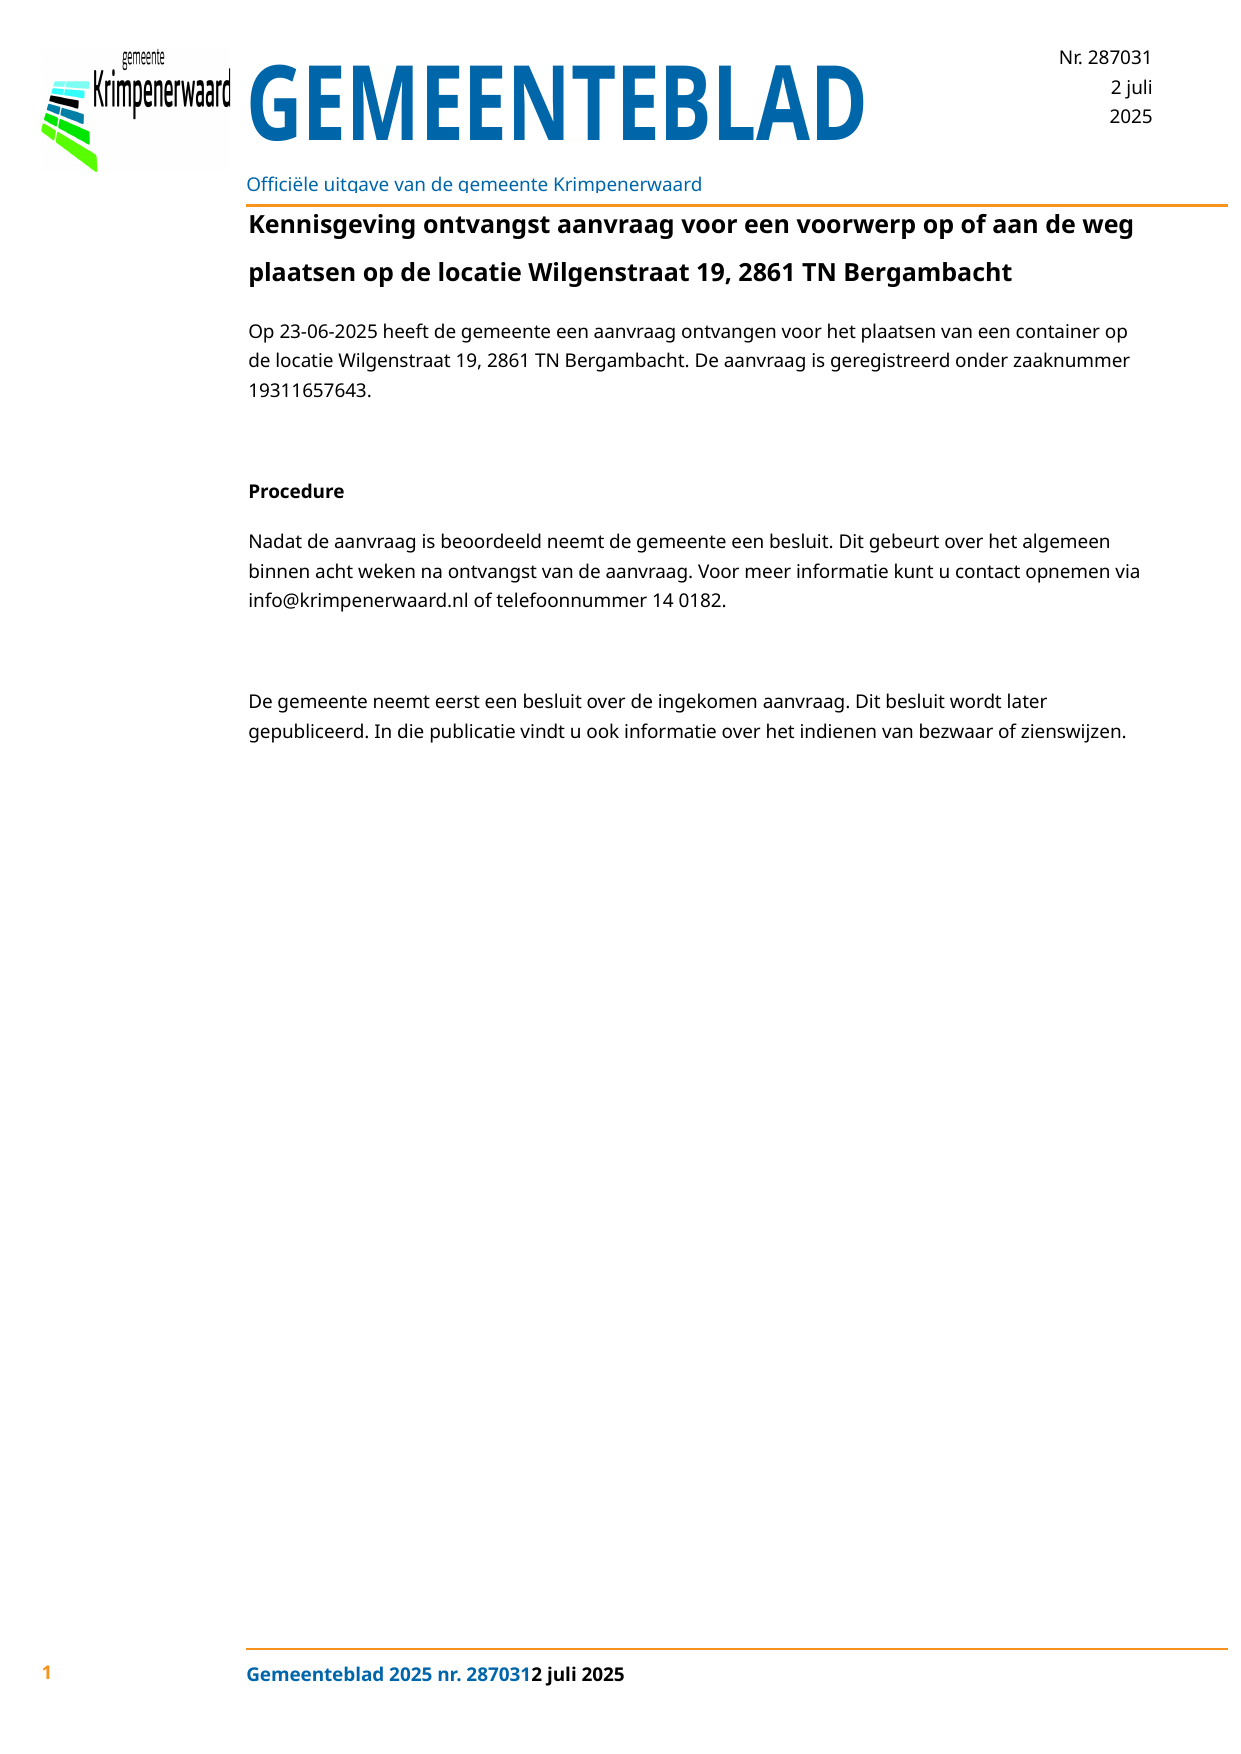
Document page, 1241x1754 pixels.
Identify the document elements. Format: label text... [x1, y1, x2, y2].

text Kennisgeving ontvangst aanvraag voor een voorwerp op of aan de weg plaatsen op de locatie Wilgenstraat 19, 2861 TN Bergambacht [248, 207, 1152, 288]
text De gemeente neemt eerst een besluit over de ingekomen aanvraag. Dit besluit wordt later gepubliceerd. In die publicatie vindt u ook informatie over het indienen van bezwaar of zienswijzen. [248, 688, 1152, 744]
text Procedure [248, 478, 1152, 504]
text Nadat de aanvraag is beoordeeld neemt de gemeente een besluit. Dit gebeurt over het algemeen binnen acht weken na ontvangst van de aanvraag. Voor meer informatie kunt u contact opnemen via info@krimpenerwaard.nl of telefoonnummer 14 0182. [248, 528, 1152, 613]
picture [41, 47, 231, 172]
text Op 23-06-2025 heeft de gemeente een aanvraag ontvangen voor het plaatsen van een container op de locatie Wilgenstraat 19, 2861 TN Bergambacht. De aanvraag is geregistreerd onder zaaknummer 19311657643. [248, 318, 1152, 403]
